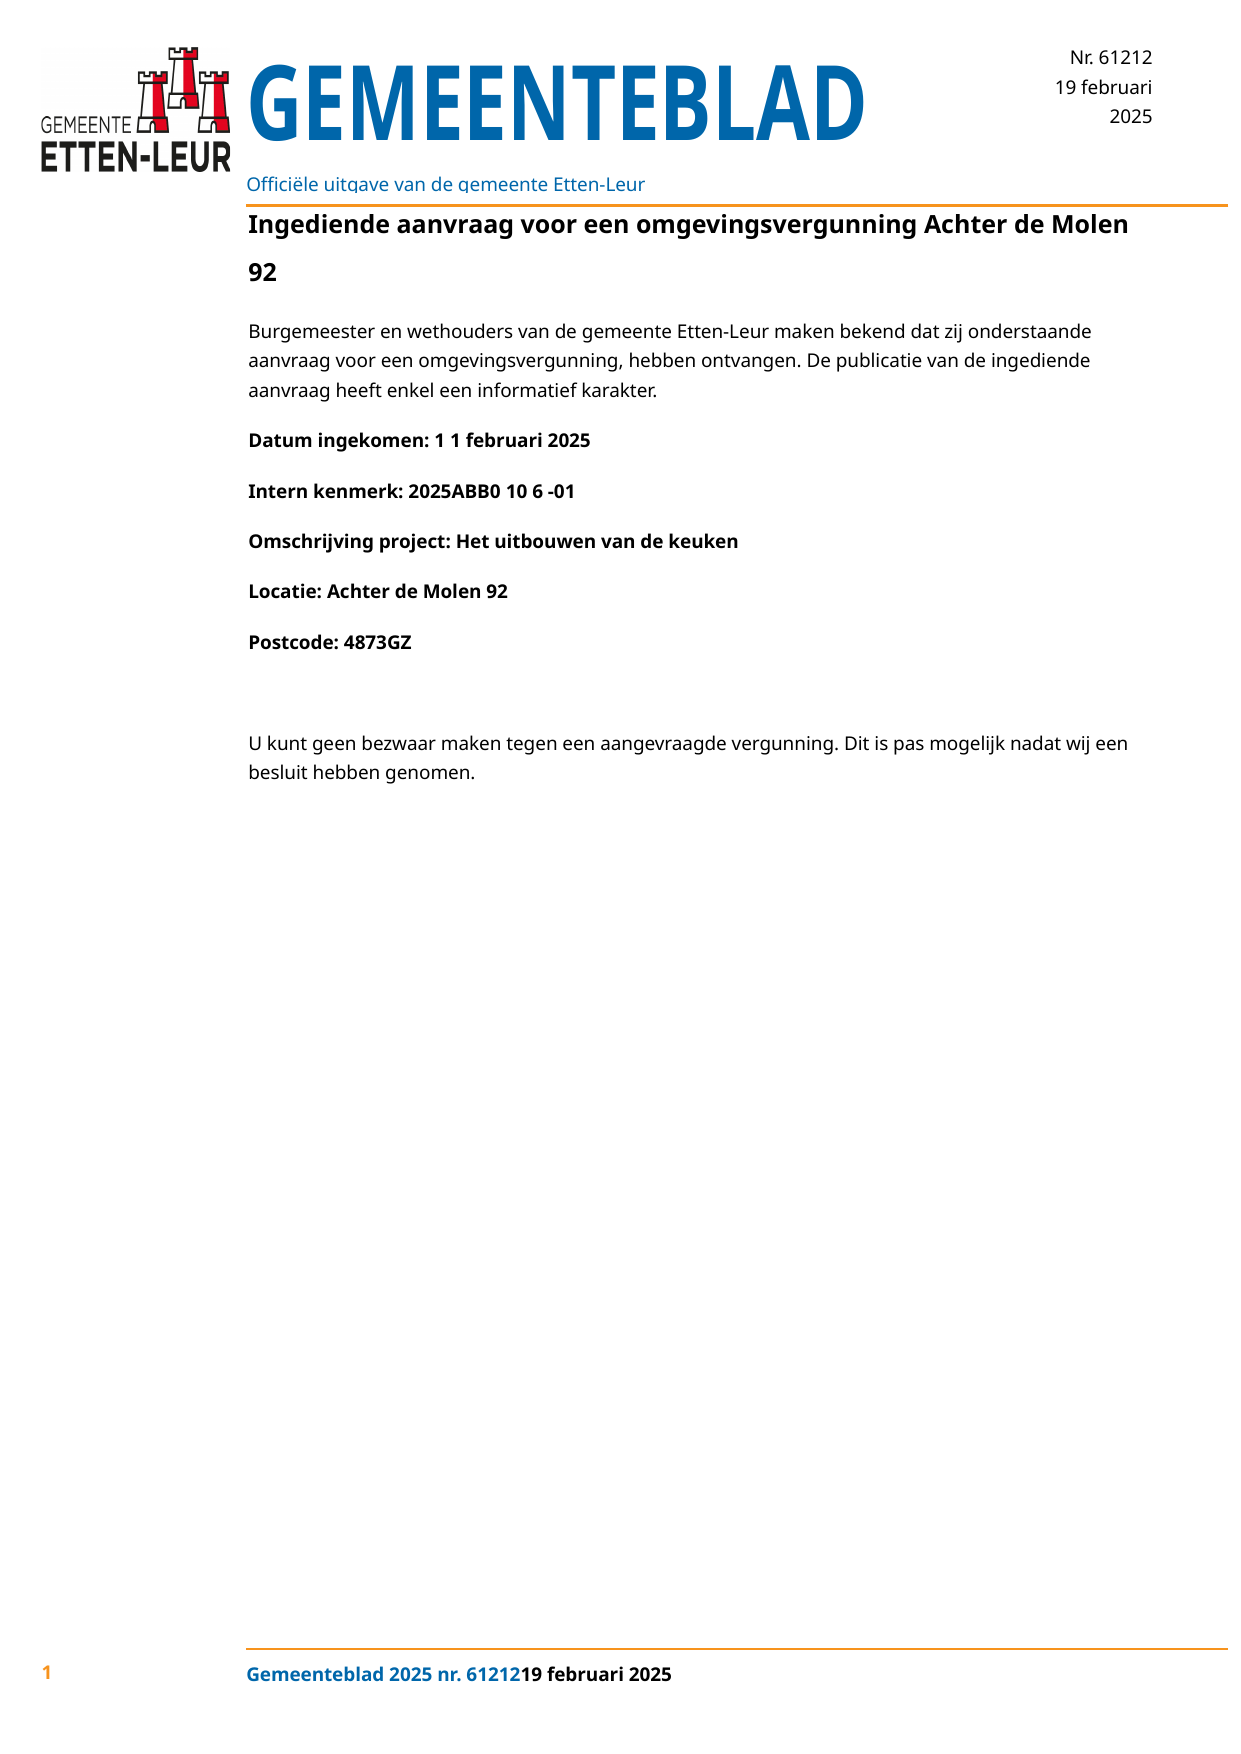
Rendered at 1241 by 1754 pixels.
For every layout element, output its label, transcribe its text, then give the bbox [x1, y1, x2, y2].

text Burgemeester en wethouders van de gemeente Etten-Leur maken bekend dat zij onderstaande aanvraag voor een omgevingsvergunning, hebben ontvangen. De publicatie van de ingediende aanvraag heeft enkel een informatief karakter. [248, 318, 1152, 403]
text Ingediende aanvraag voor een omgevingsvergunning Achter de Molen 92 [248, 207, 1152, 288]
text Locatie: Achter de Molen 92 [248, 579, 1152, 604]
text Postcode: 4873GZ [248, 629, 1152, 655]
picture [41, 47, 231, 172]
text Intern kenmerk: 2025ABB0 10 6 -01 [248, 478, 1152, 504]
text Omschrijving project: Het uitbouwen van de keuken [248, 528, 1152, 554]
text Datum ingekomen: 1 1 februari 2025 [248, 427, 1152, 453]
text U kunt geen bezwaar maken tegen een aangevraagde vergunning. Dit is pas mogelijk nadat wij een besluit hebben genomen. [248, 730, 1152, 785]
